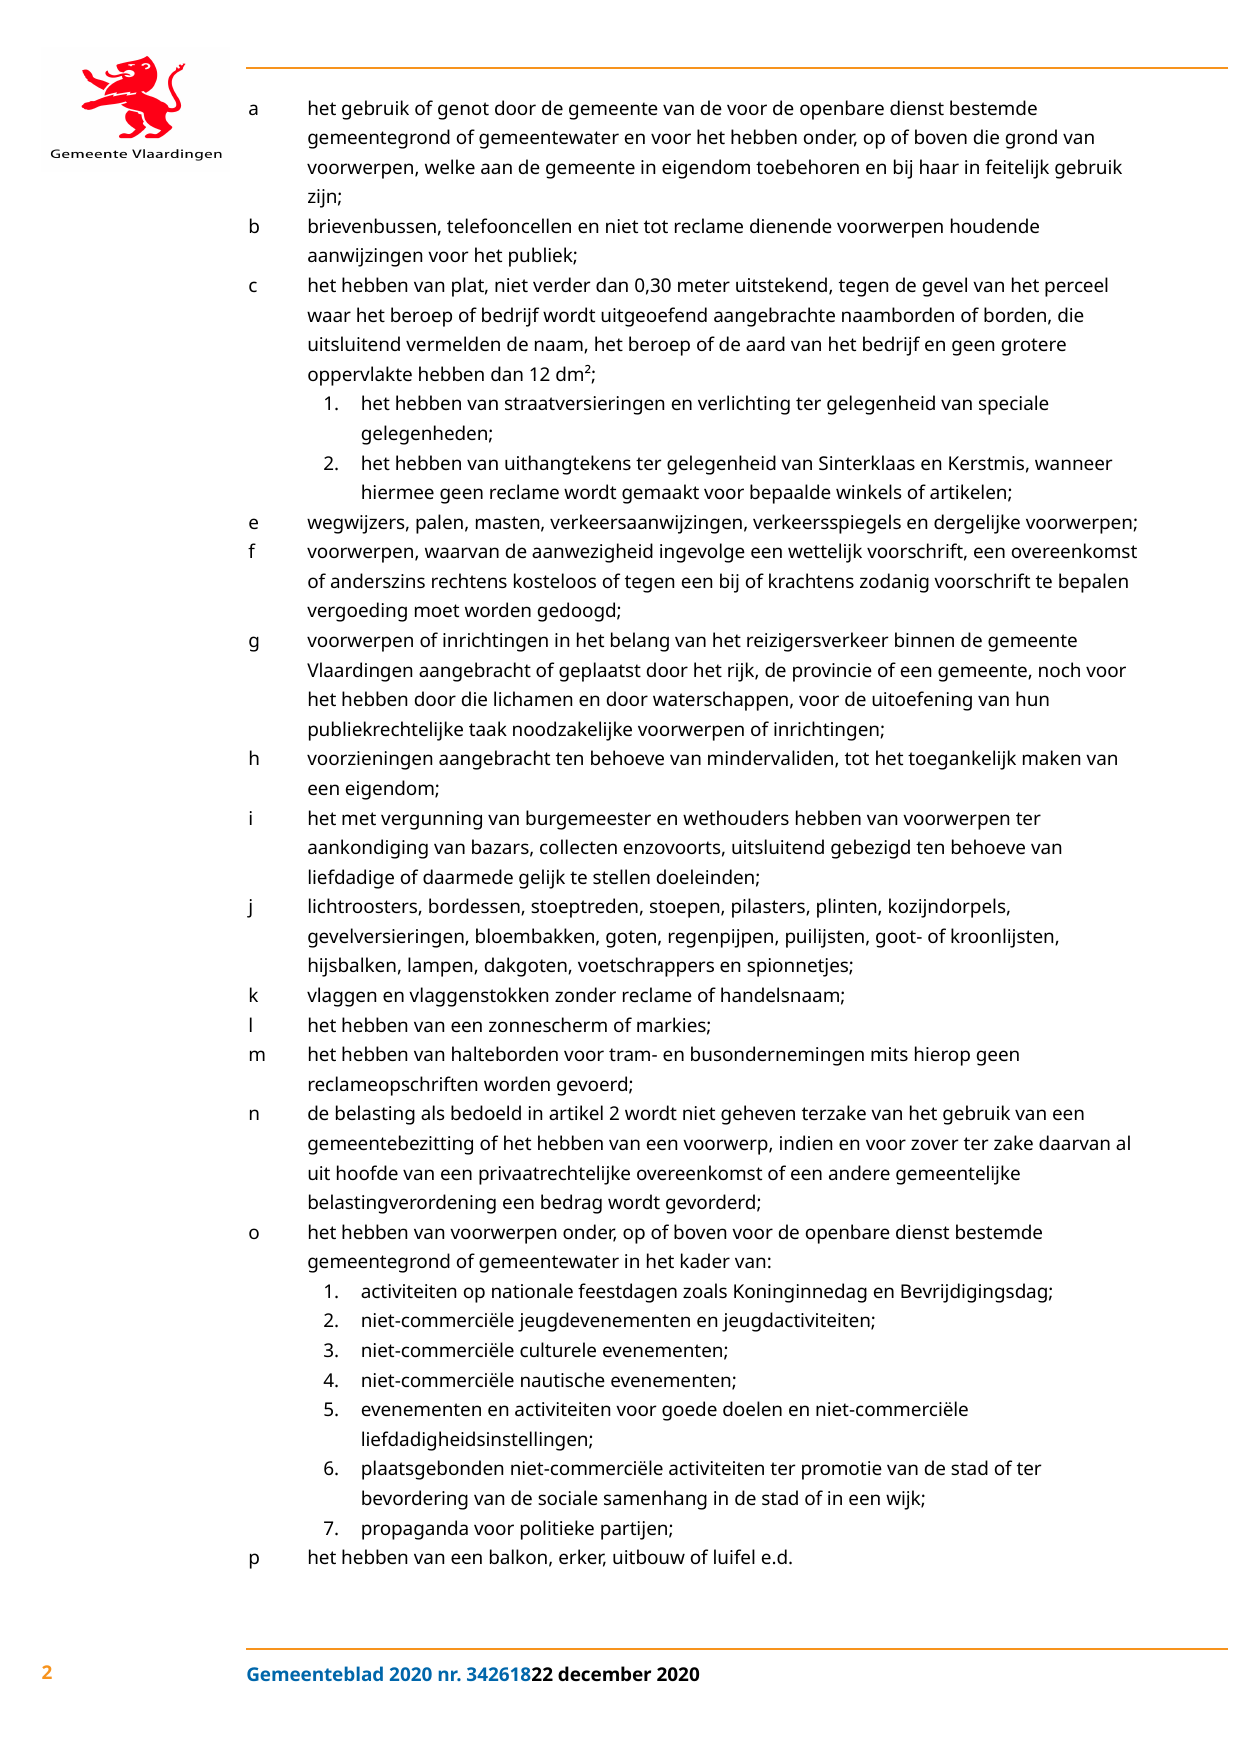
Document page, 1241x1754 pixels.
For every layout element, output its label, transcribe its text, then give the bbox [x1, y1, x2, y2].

list niet-commerciële nautische evenementen; [323, 1367, 1152, 1393]
list het hebben van uithangtekens ter gelegenheid van Sinterklaas en Kerstmis, wanneer hiermee geen reclame wordt gemaakt voor bepaalde winkels of artikelen; [323, 450, 1152, 505]
list het hebben van voorwerpen onder, op of boven voor de openbare dienst bestemde gemeentegrond of gemeentewater in het kader van: [248, 1219, 1152, 1274]
list brievenbussen, telefooncellen en niet tot reclame dienende voorwerpen houdende aanwijzingen voor het publiek; [248, 213, 1152, 268]
list het hebben van straatversieringen en verlichting ter gelegenheid van speciale gelegenheden; [323, 391, 1152, 446]
list het hebben van plat, niet verder dan 0,30 meter uitstekend, tegen de gevel van het perceel waar het beroep of bedrijf wordt uitgeoefend aangebrachte naamborden of borden, die uitsluitend vermelden de naam, het beroep of de aard van het bedrijf en geen grotere oppervlakte hebben dan 12 dm²; [248, 272, 1152, 387]
list vlaggen en vlaggenstokken zonder reclame of handelsnaam; [248, 982, 1152, 1008]
list het hebben van een zonnescherm of markies; [248, 1012, 1152, 1038]
list het gebruik of genot door de gemeente van de voor de openbare dienst bestemde gemeentegrond of gemeentewater en voor het hebben onder, op of boven die grond van voorwerpen, welke aan de gemeente in eigendom toebehoren en bij haar in feitelijk gebruik zijn; [248, 95, 1152, 209]
list voorwerpen of inrichtingen in het belang van het reizigersverkeer binnen de gemeente Vlaardingen aangebracht of geplaatst door het rijk, de provincie of een gemeente, noch voor het hebben door die lichamen en door waterschappen, voor de uitoefening van hun publiekrechtelijke taak noodzakelijke voorwerpen of inrichtingen; [248, 627, 1152, 742]
list niet-commerciële jeugdevenementen en jeugdactiviteiten; [323, 1308, 1152, 1333]
list de belasting als bedoeld in artikel 2 wordt niet geheven terzake van het gebruik van een gemeentebezitting of het hebben van een voorwerp, indien en voor zover ter zake daarvan al uit hoofde van een privaatrechtelijke overeenkomst of een andere gemeentelijke belastingverordening een bedrag wordt gevorderd; [248, 1101, 1152, 1215]
list lichtroosters, bordessen, stoeptreden, stoepen, pilasters, plinten, kozijndorpels, gevelversieringen, bloembakken, goten, regenpijpen, puilijsten, goot- of kroonlijsten, hijsbalken, lampen, dakgoten, voetschrappers en spionnetjes; [248, 893, 1152, 978]
list activiteiten op nationale feestdagen zoals Koninginnedag en Bevrijdigingsdag; [323, 1278, 1152, 1304]
list het hebben van een balkon, erker, uitbouw of luifel e.d. [248, 1544, 1152, 1570]
list het met vergunning van burgemeester en wethouders hebben van voorwerpen ter aankondiging van bazars, collecten enzovoorts, uitsluitend gebezigd ten behoeve van liefdadige of daarmede gelijk te stellen doeleinden; [248, 805, 1152, 890]
list niet-commerciële culturele evenementen; [323, 1337, 1152, 1363]
list plaatsgebonden niet-commerciële activiteiten ter promotie van de stad of ter bevordering van de sociale samenhang in de stad of in een wijk; [323, 1456, 1152, 1511]
picture [41, 47, 231, 172]
list propaganda voor politieke partijen; [323, 1515, 1152, 1541]
list evenementen en activiteiten voor goede doelen en niet-commerciële liefdadigheidsinstellingen; [323, 1396, 1152, 1452]
list het hebben van halteborden voor tram- en busondernemingen mits hierop geen reclameopschriften worden gevoerd; [248, 1041, 1152, 1097]
list wegwijzers, palen, masten, verkeersaanwijzingen, verkeersspiegels en dergelijke voorwerpen; [248, 509, 1152, 535]
list voorzieningen aangebracht ten behoeve van mindervaliden, tot het toegankelijk maken van een eigendom; [248, 746, 1152, 801]
list voorwerpen, waarvan de aanwezigheid ingevolge een wettelijk voorschrift, een overeenkomst of anderszins rechtens kosteloos of tegen een bij of krachtens zodanig voorschrift te bepalen vergoeding moet worden gedoogd; [248, 538, 1152, 623]
